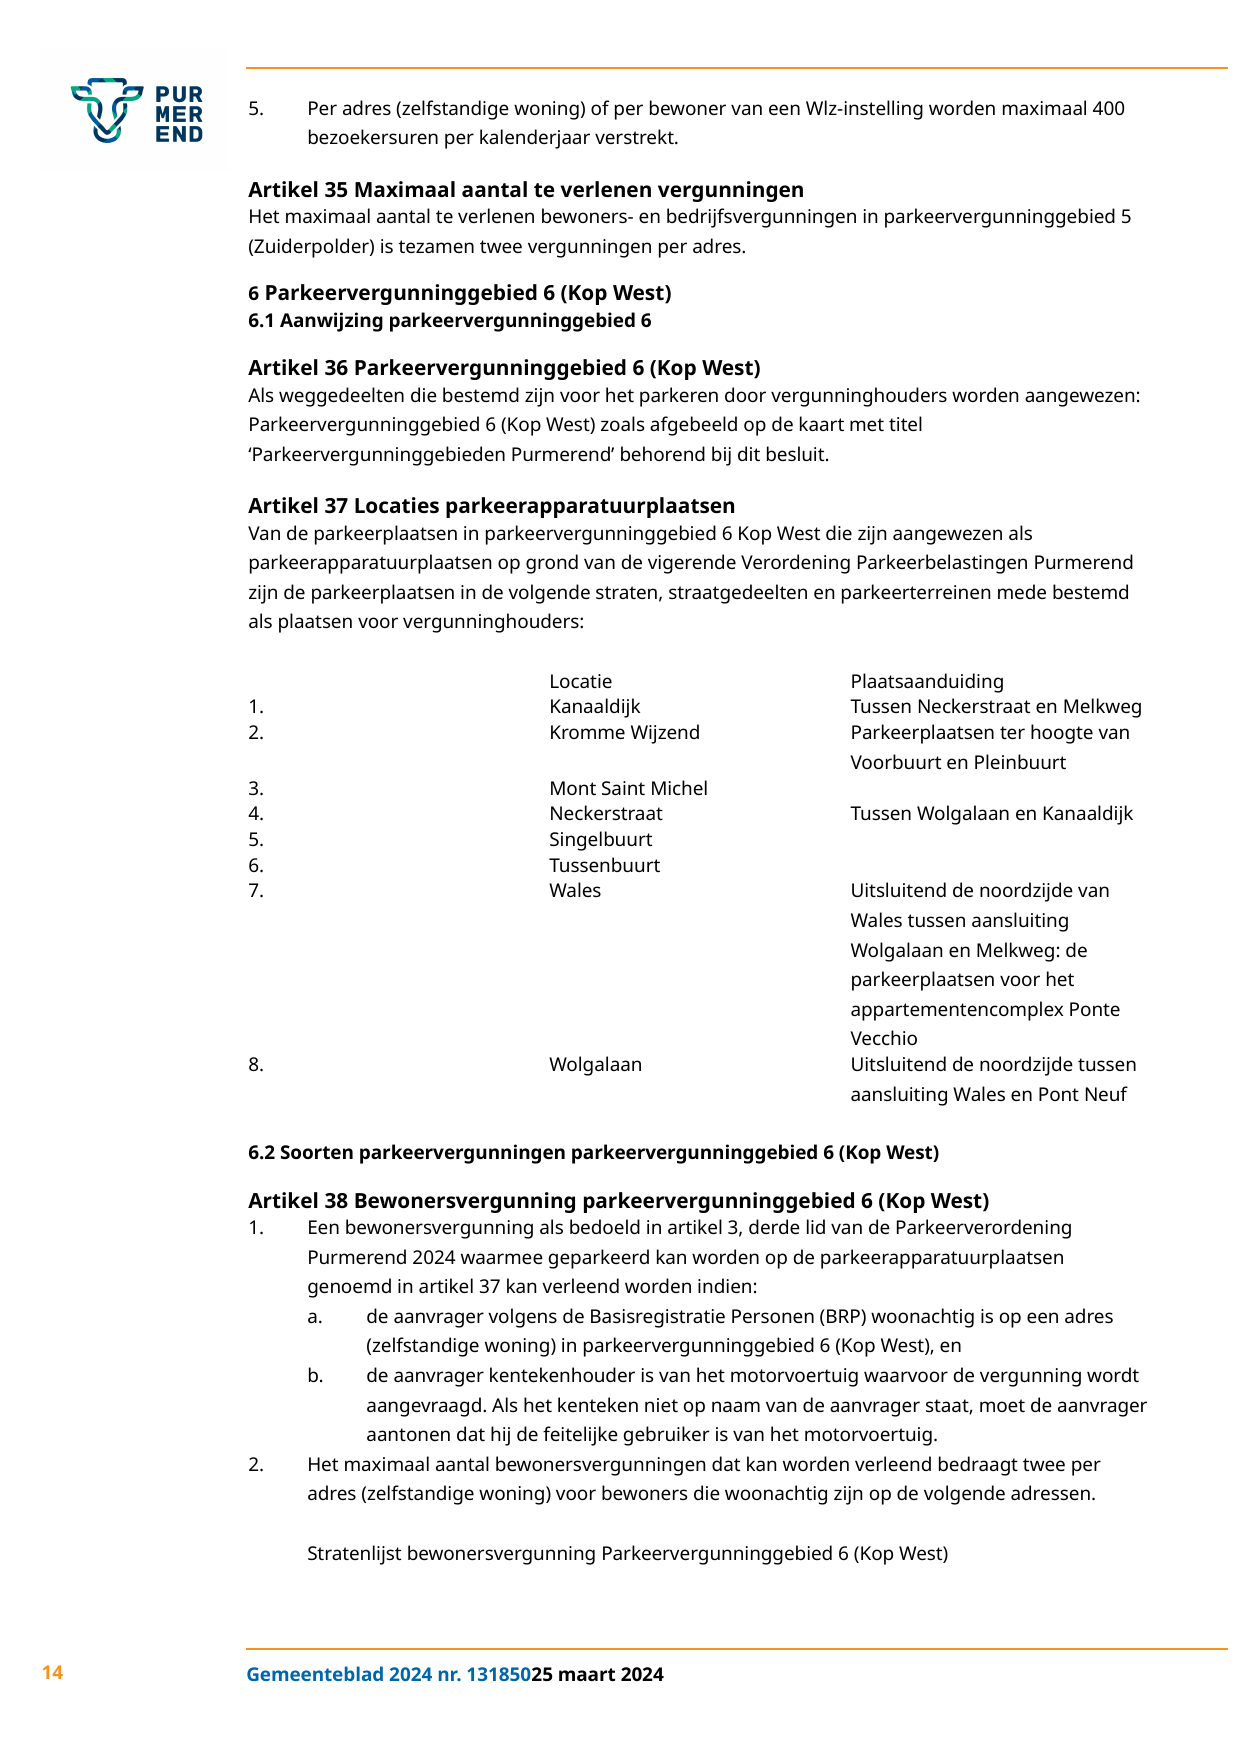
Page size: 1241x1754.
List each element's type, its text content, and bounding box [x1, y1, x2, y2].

text Artikel 36 Parkeervergunninggebied 6 (Kop West) [248, 353, 1152, 382]
table_cell 7. [248, 878, 549, 1051]
table_cell [850, 852, 1152, 878]
table_cell [850, 826, 1152, 852]
list de aanvrager kentekenhouder is van het motorvoertuig waarvoor de vergunning wordt aangevraagd. Als het kenteken niet op naam van de aanvrager staat, moet de aanvrager aantonen dat hij de feitelijke gebruiker is van het motorvoertuig. [307, 1362, 1152, 1447]
list Per adres (zelfstandige woning) of per bewoner van een Wlz-instelling worden maximaal 400 bezoekersuren per kalenderjaar verstrekt. [248, 95, 1152, 150]
table_cell Mont Saint Michel [549, 775, 850, 800]
text Artikel 37 Locaties parkeerapparatuurplaatsen [248, 491, 1152, 520]
table_cell Neckerstraat [549, 800, 850, 826]
table_cell Uitsluitend de noordzijde tussen aansluiting Wales en Pont Neuf [850, 1051, 1152, 1107]
table_cell Kromme Wijzend [549, 719, 850, 775]
table_header [248, 668, 549, 694]
list Stratenlijst bewonersvergunning Parkeervergunninggebied 6 (Kop West) [248, 1540, 1152, 1566]
text Artikel 35 Maximaal aantal te verlenen vergunningen [248, 175, 1152, 203]
table_cell Parkeerplaatsen ter hoogte van Voorbuurt en Pleinbuurt [850, 719, 1152, 775]
table_cell Tussenbuurt [549, 852, 850, 878]
list de aanvrager volgens de Basisregistratie Personen (BRP) woonachtig is op een adres (zelfstandige woning) in parkeervergunninggebied 6 (Kop West), en [307, 1303, 1152, 1358]
text Als weggedeelten die bestemd zijn voor het parkeren door vergunninghouders worden aangewezen: Parkeervergunninggebied 6 (Kop West) zoals afgebeeld op de kaart met titel ‘Parkeervergunninggebieden Purmerend’ behorend bij dit besluit. [248, 382, 1152, 467]
table_cell 3. [248, 775, 549, 800]
text 6.2 Soorten parkeervergunningen parkeervergunninggebied 6 (Kop West) [248, 1139, 1152, 1165]
table_header Plaatsaanduiding [850, 668, 1152, 694]
table_header Locatie [549, 668, 850, 694]
table_cell 4. [248, 800, 549, 826]
picture [41, 47, 231, 172]
text Het maximaal aantal te verlenen bewoners- en bedrijfsvergunningen in parkeervergunninggebied 5 (Zuiderpolder) is tezamen twee vergunningen per adres. [248, 203, 1152, 258]
table_cell Uitsluitend de noordzijde van Wales tussen aansluiting Wolgalaan en Melkweg: de parkeerplaatsen voor het appartementencomplex Ponte Vecchio [850, 878, 1152, 1051]
table_cell Tussen Neckerstraat en Melkweg [850, 694, 1152, 719]
table_cell Singelbuurt [549, 826, 850, 852]
table_cell 2. [248, 719, 549, 775]
text 6.1 Aanwijzing parkeervergunninggebied 6 [248, 307, 1152, 333]
table_cell [850, 775, 1152, 800]
table_cell Kanaaldijk [549, 694, 850, 719]
table_cell Wales [549, 878, 850, 1051]
text Artikel 38 Bewonersvergunning parkeervergunninggebied 6 (Kop West) [248, 1186, 1152, 1214]
table_cell 5. [248, 826, 549, 852]
list Het maximaal aantal bewonersvergunningen dat kan worden verleend bedraagt twee per adres (zelfstandige woning) voor bewoners die woonachtig zijn op de volgende adressen. [248, 1451, 1152, 1506]
table_cell Wolgalaan [549, 1051, 850, 1107]
table_cell 8. [248, 1051, 549, 1107]
text Van de parkeerplaatsen in parkeervergunninggebied 6 Kop West die zijn aangewezen als parkeerapparatuurplaatsen op grond van de vigerende Verordening Parkeerbelastingen Purmerend zijn de parkeerplaatsen in de volgende straten, straatgedeelten en parkeerterreinen mede bestemd als plaatsen voor vergunninghouders: [248, 520, 1152, 634]
table_cell 6. [248, 852, 549, 878]
text 6 Parkeervergunninggebied 6 (Kop West) [248, 278, 1152, 307]
table_cell 1. [248, 694, 549, 719]
table_cell Tussen Wolgalaan en Kanaaldijk [850, 800, 1152, 826]
list Een bewonersvergunning als bedoeld in artikel 3, derde lid van de Parkeerverordening Purmerend 2024 waarmee geparkeerd kan worden op de parkeerapparatuurplaatsen genoemd in artikel 37 kan verleend worden indien: [248, 1214, 1152, 1299]
